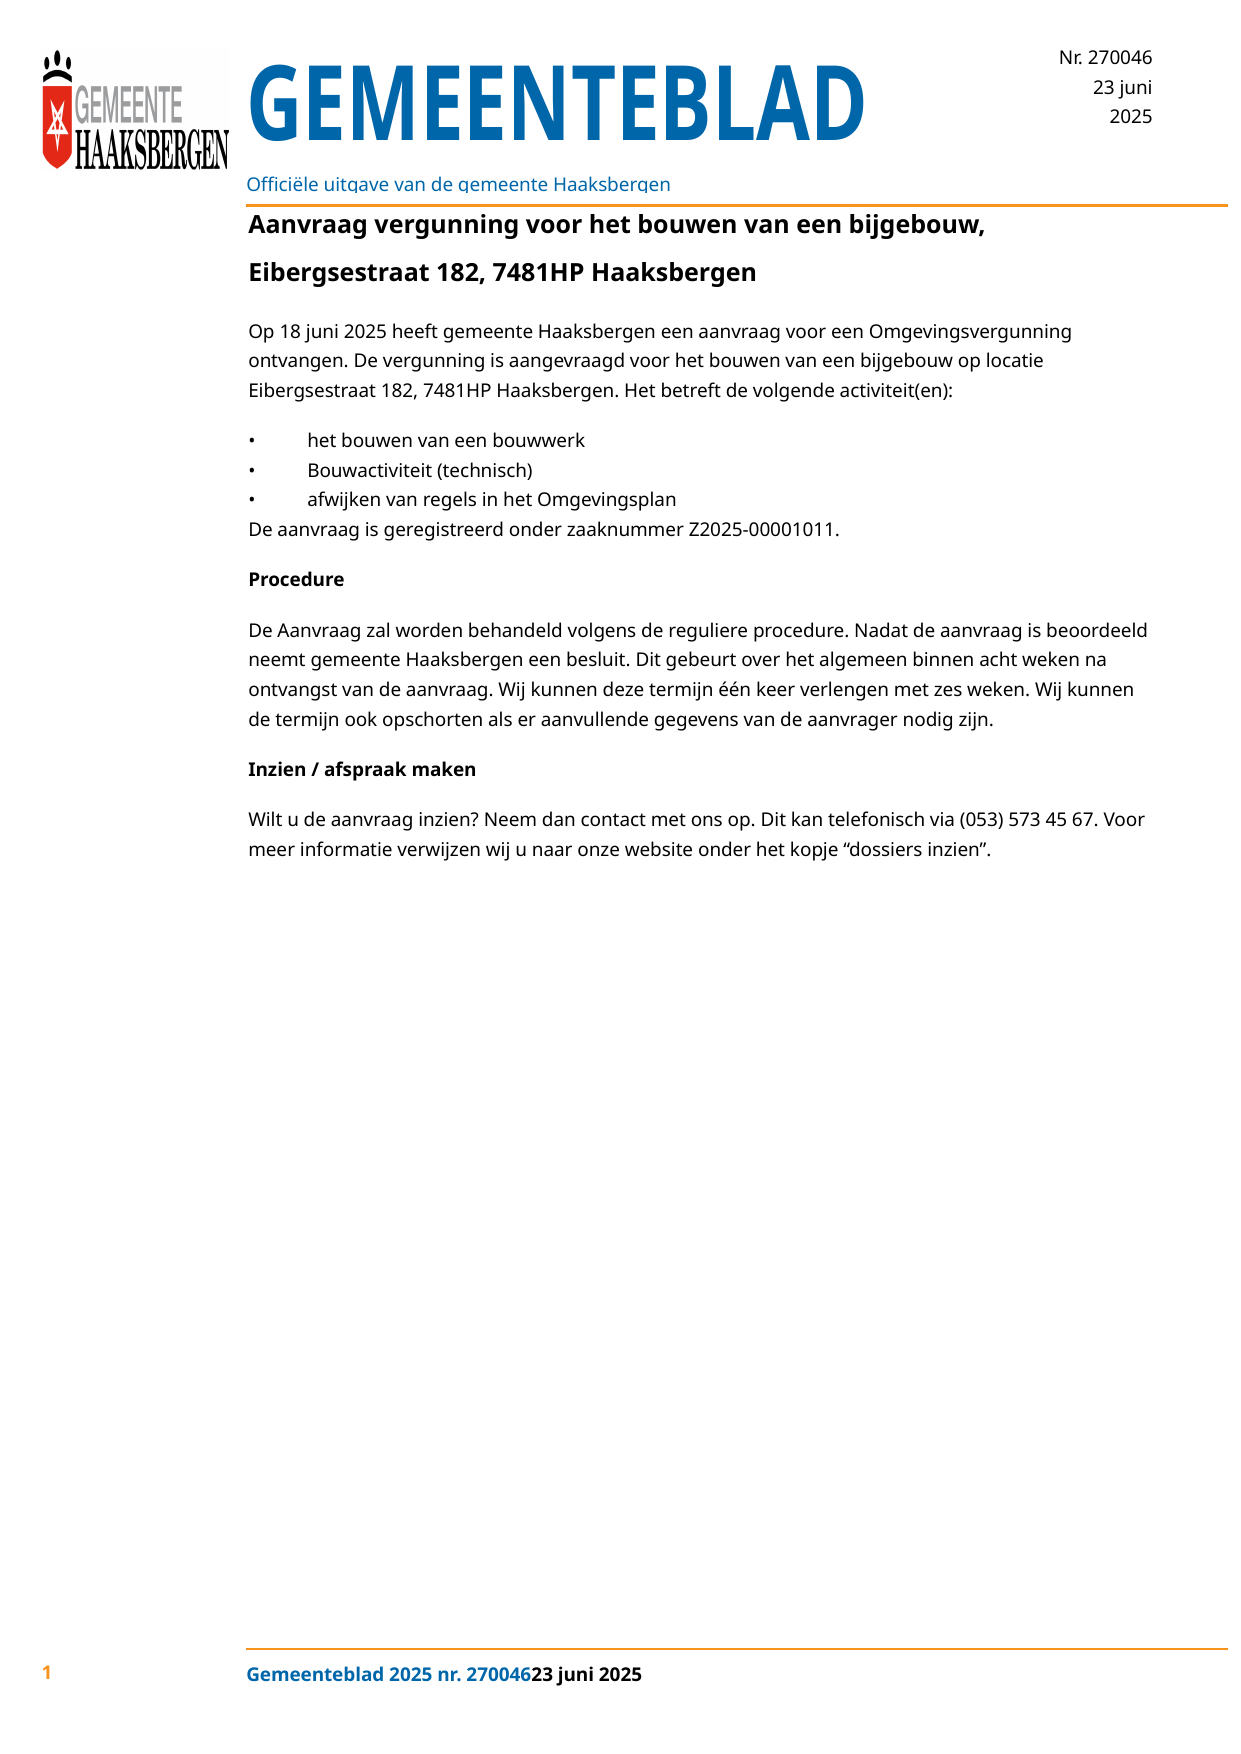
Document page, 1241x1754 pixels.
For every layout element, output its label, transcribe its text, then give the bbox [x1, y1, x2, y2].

list Bouwactiviteit (technisch) [248, 457, 1152, 483]
text Wilt u de aanvraag inzien? Neem dan contact met ons op. Dit kan telefonisch via (053) 573 45 67. Voor meer informatie verwijzen wij u naar onze website onder het kopje “dossiers inzien”. [248, 807, 1152, 862]
list afwijken van regels in het Omgevingsplan [248, 487, 1152, 512]
picture [41, 47, 231, 172]
text De aanvraag is geregistreerd onder zaaknummer Z2025-00001011. [248, 516, 1152, 542]
text Inzien / afspraak maken [248, 756, 1152, 782]
text Aanvraag vergunning voor het bouwen van een bijgebouw, Eibergsestraat 182, 7481HP Haaksbergen [248, 207, 1152, 288]
list het bouwen van een bouwwerk [248, 427, 1152, 453]
text Procedure [248, 567, 1152, 592]
text Op 18 juni 2025 heeft gemeente Haaksbergen een aanvraag voor een Omgevingsvergunning ontvangen. De vergunning is aangevraagd voor het bouwen van een bijgebouw op locatie Eibergsestraat 182, 7481HP Haaksbergen. Het betreft de volgende activiteit(en): [248, 318, 1152, 403]
text De Aanvraag zal worden behandeld volgens de reguliere procedure. Nadat de aanvraag is beoordeeld neemt gemeente Haaksbergen een besluit. Dit gebeurt over het algemeen binnen acht weken na ontvangst van de aanvraag. Wij kunnen deze termijn één keer verlengen met zes weken. Wij kunnen de termijn ook opschorten als er aanvullende gegevens van de aanvrager nodig zijn. [248, 617, 1152, 732]
